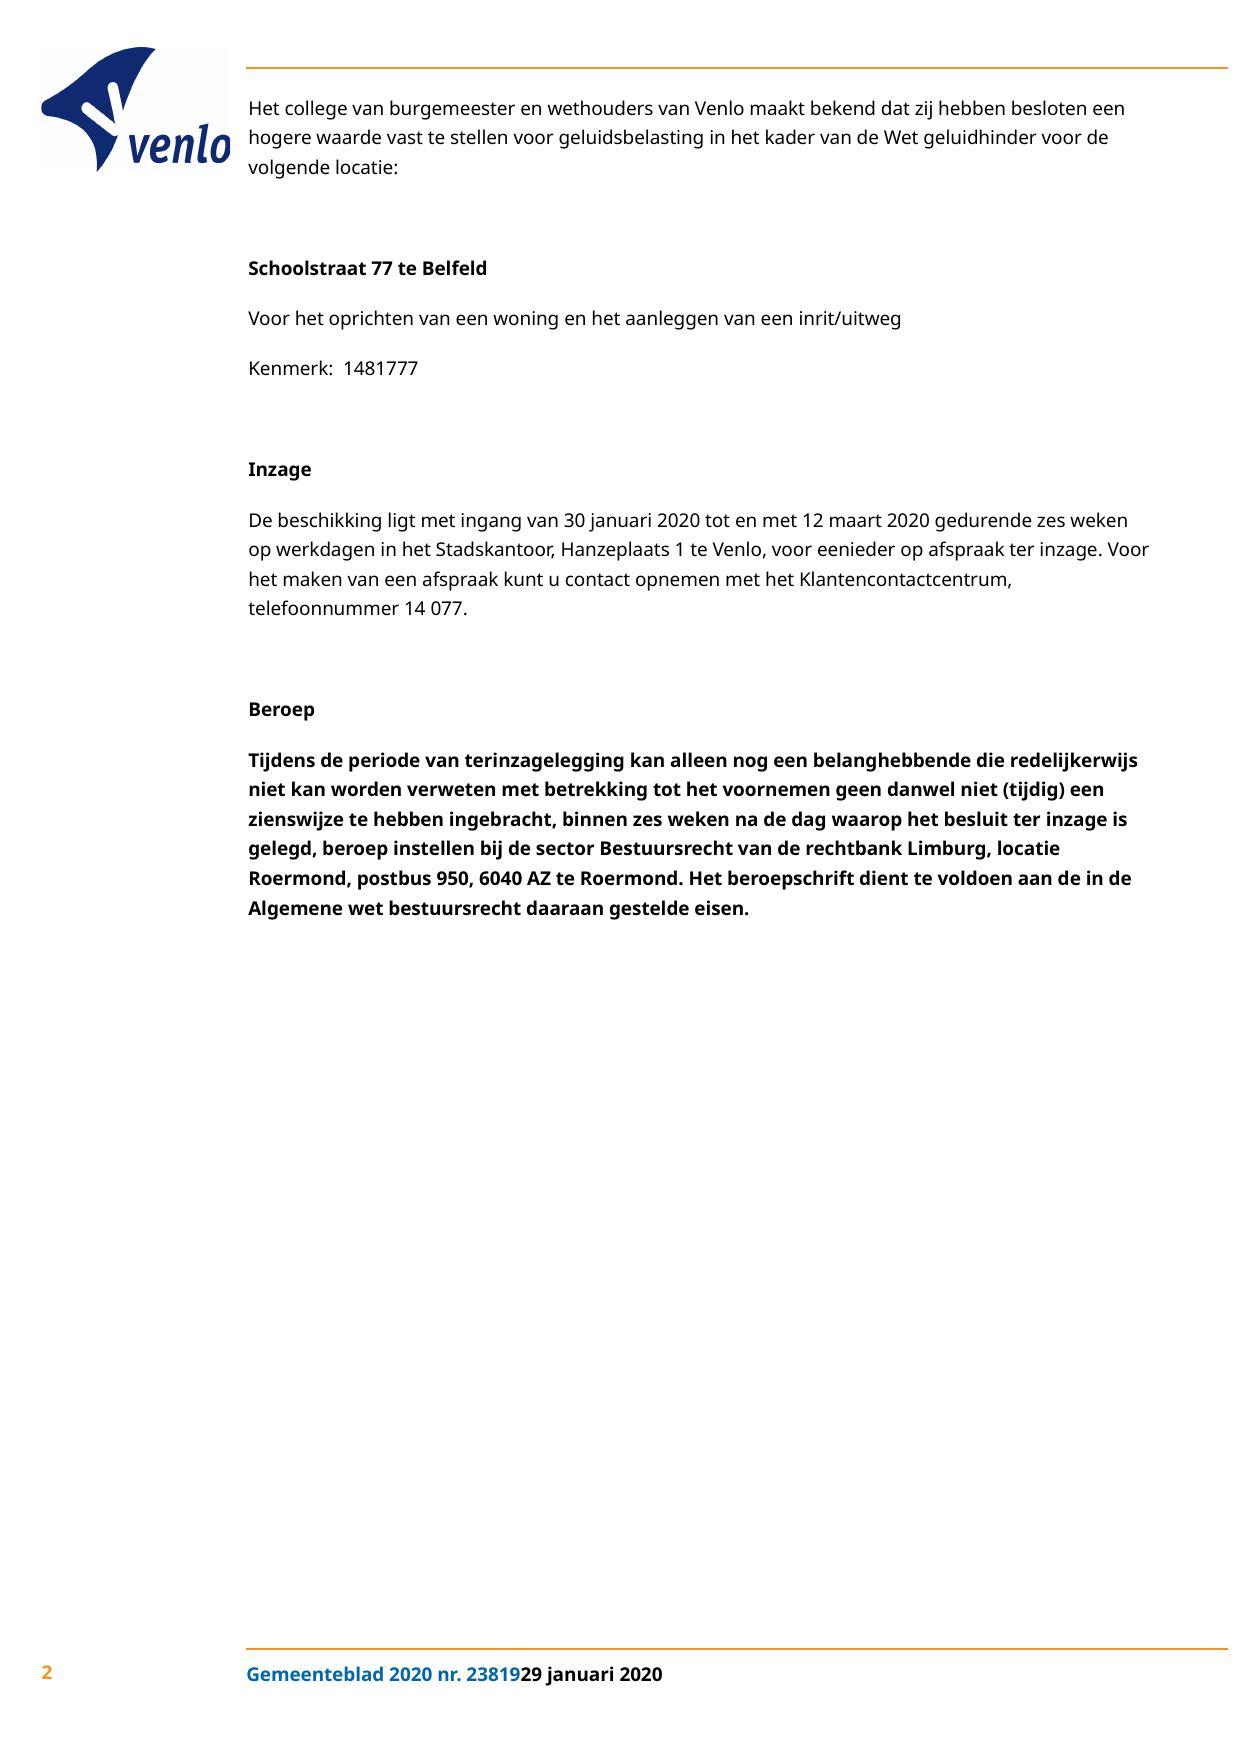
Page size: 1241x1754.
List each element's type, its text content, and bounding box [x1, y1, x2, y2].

text Beroep [248, 696, 1152, 722]
text Schoolstraat 77 te Belfeld [248, 255, 1152, 281]
text Voor het oprichten van een woning en het aanleggen van een inrit/uitweg [248, 305, 1152, 331]
text De beschikking ligt met ingang van 30 januari 2020 tot en met 12 maart 2020 gedurende zes weken op werkdagen in het Stadskantoor, Hanzeplaats 1 te Venlo, voor eenieder op afspraak ter inzage. Voor het maken van een afspraak kunt u contact opnemen met het Klantencontactcentrum, telefoonnummer 14 077. [248, 507, 1152, 621]
text Tijdens de periode van terinzagelegging kan alleen nog een belanghebbende die redelijkerwijs niet kan worden verweten met betrekking tot het voornemen geen danwel niet (tijdig) een zienswijze te hebben ingebracht, binnen zes weken na de dag waarop het besluit ter inzage is gelegd, beroep instellen bij de sector Bestuursrecht van de rechtbank Limburg, locatie Roermond, postbus 950, 6040 AZ te Roermond. Het beroepschrift dient te voldoen aan de in de Algemene wet bestuursrecht daaraan gestelde eisen. [248, 747, 1152, 921]
text Het college van burgemeester en wethouders van Venlo maakt bekend dat zij hebben besloten een hogere waarde vast te stellen voor geluidsbelasting in het kader van de Wet geluidhinder voor de volgende locatie: [248, 95, 1152, 180]
text Kenmerk: 1481777 [248, 356, 1152, 381]
text Inzage [248, 456, 1152, 482]
picture [41, 47, 231, 172]
